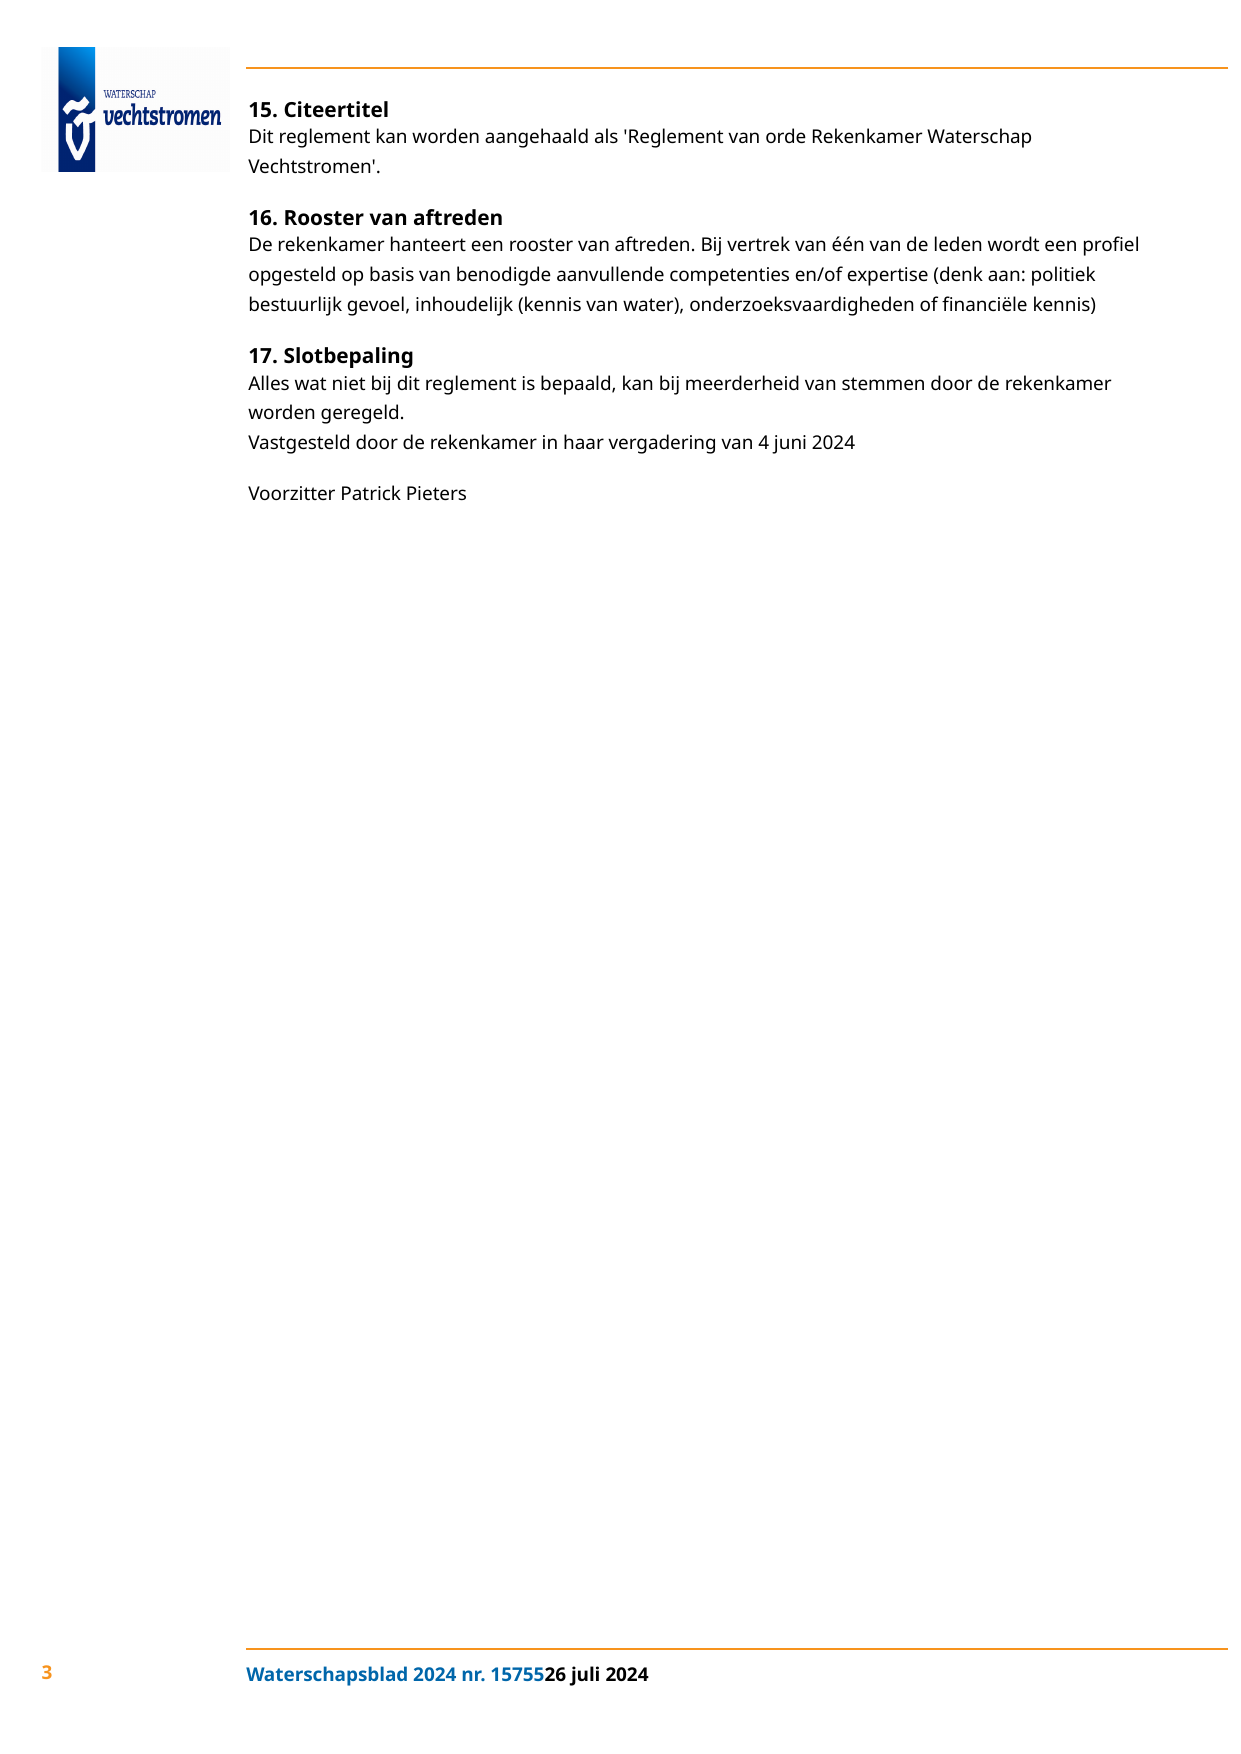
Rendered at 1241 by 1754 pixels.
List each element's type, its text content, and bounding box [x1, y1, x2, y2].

text De rekenkamer hanteert een rooster van aftreden. Bij vertrek van één van de leden wordt een profiel opgesteld op basis van benodigde aanvullende competenties en/of expertise (denk aan: politiek bestuurlijk gevoel, inhoudelijk (kennis van water), onderzoeksvaardigheden of financiële kennis) [248, 232, 1152, 317]
text 17. Slotbepaling [248, 341, 1152, 370]
text Voorzitter Patrick Pieters [248, 480, 1152, 506]
text Alles wat niet bij dit reglement is bepaald, kan bij meerderheid van stemmen door de rekenkamer worden geregeld. [248, 370, 1152, 425]
text 15. Citeertitel [248, 95, 1152, 123]
text Vastgesteld door de rekenkamer in haar vergadering van 4 juni 2024 [248, 429, 1152, 454]
picture [41, 47, 231, 172]
text Dit reglement kan worden aangehaald als 'Reglement van orde Rekenkamer Waterschap Vechtstromen'. [248, 123, 1152, 178]
text 16. Rooster van aftreden [248, 203, 1152, 232]
